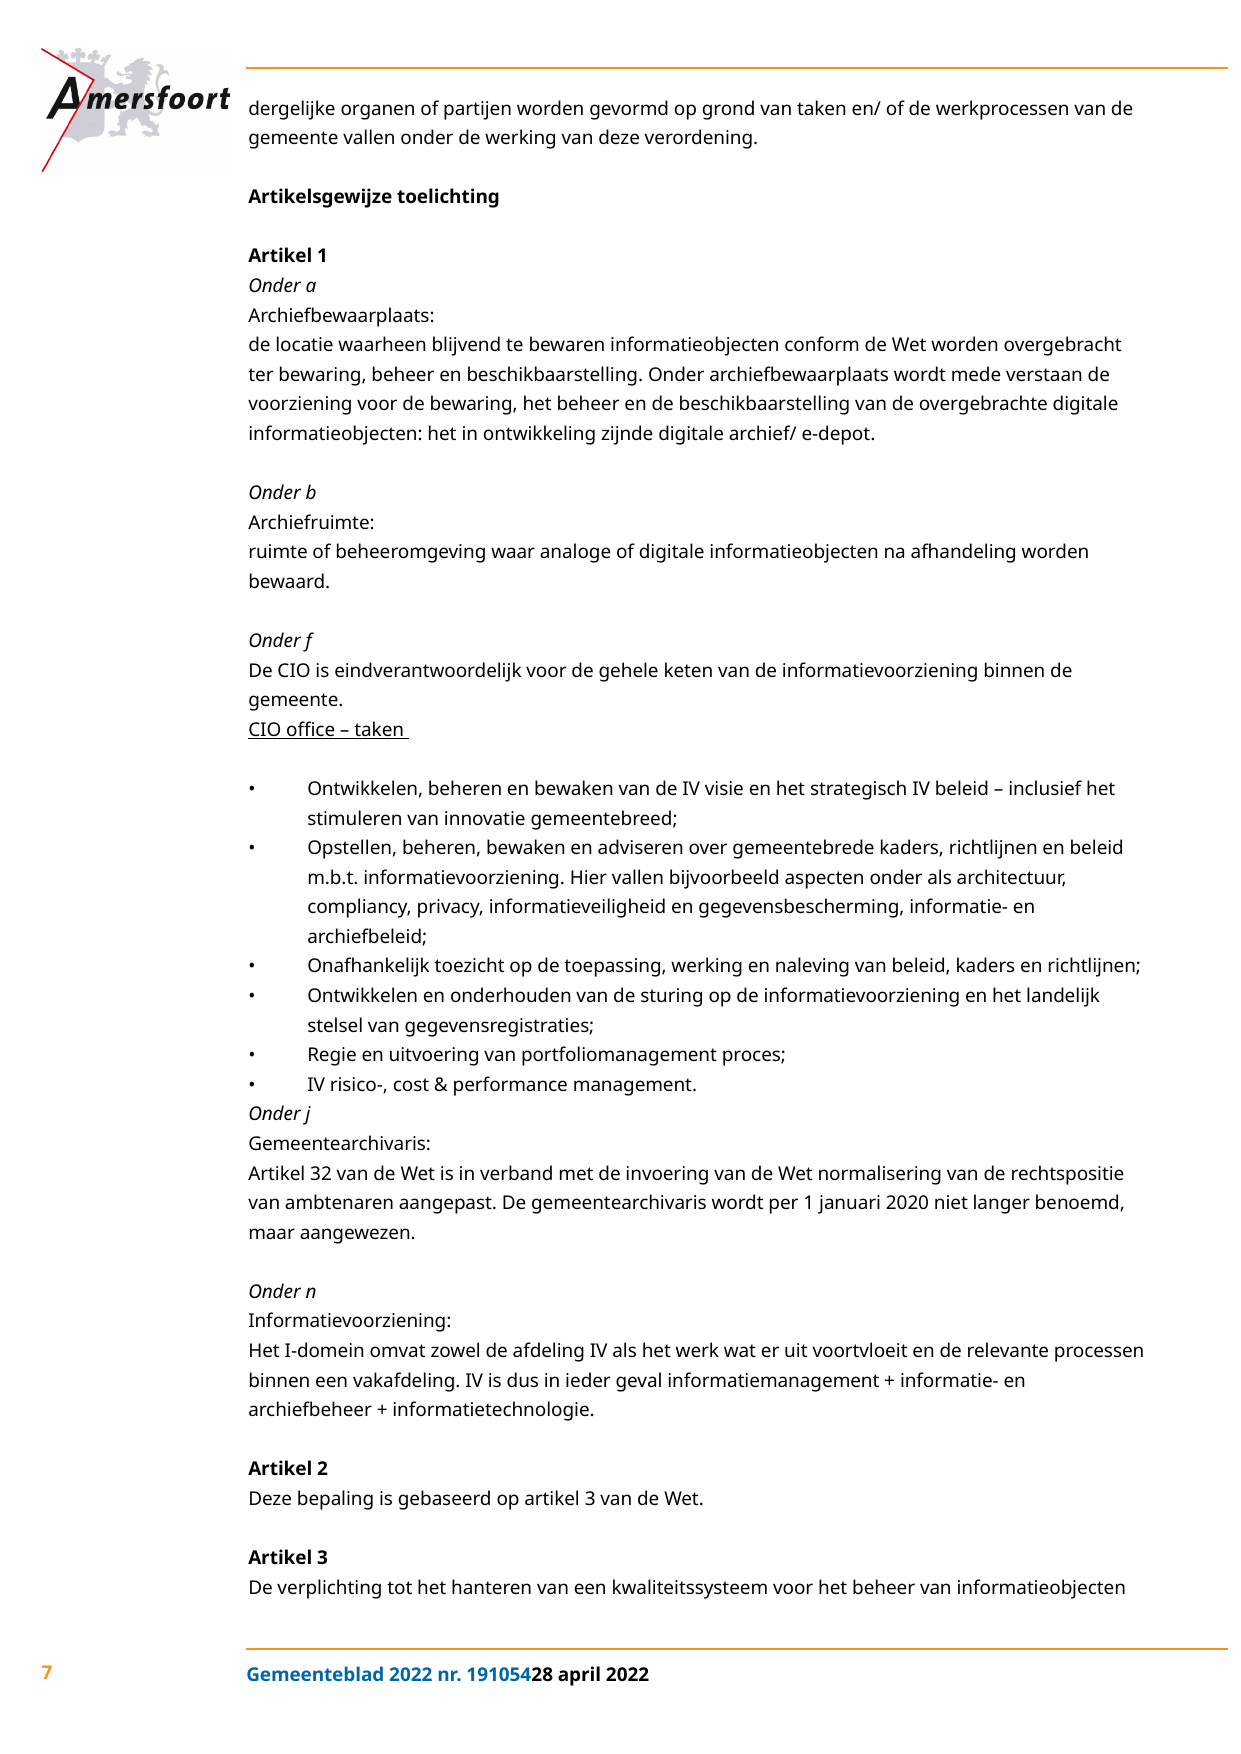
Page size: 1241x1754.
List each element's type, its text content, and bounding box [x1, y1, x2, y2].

list IV risico-, cost & performance management. [248, 1071, 1152, 1097]
text Artikel 32 van de Wet is in verband met de invoering van de Wet normalisering van de rechtspositie van ambtenaren aangepast. De gemeentearchivaris wordt per 1 januari 2020 niet langer benoemd, maar aangewezen. [248, 1160, 1152, 1245]
text Gemeentearchivaris: [248, 1130, 1152, 1156]
text de locatie waarheen blijvend te bewaren informatieobjecten conform de Wet worden overgebracht ter bewaring, beheer en beschikbaarstelling. Onder archiefbewaarplaats wordt mede verstaan de voorziening voor de bewaring, het beheer en de beschikbaarstelling van de overgebrachte digitale informatieobjecten: het in ontwikkeling zijnde digitale archief/ e-depot. [248, 331, 1152, 446]
text Artikelsgewijze toelichting [248, 183, 1152, 209]
list Onafhankelijk toezicht op de toepassing, werking en naleving van beleid, kaders en richtlijnen; [248, 953, 1152, 978]
text Archiefruimte: [248, 509, 1152, 535]
text Artikel 2 [248, 1456, 1152, 1481]
text Artikel 3 [248, 1544, 1152, 1570]
text Onder j [248, 1101, 1152, 1126]
list Regie en uitvoering van portfoliomanagement proces; [248, 1041, 1152, 1067]
list Ontwikkelen, beheren en bewaken van de IV visie en het strategisch IV beleid – inclusief het stimuleren van innovatie gemeentebreed; [248, 775, 1152, 831]
text Onder n [248, 1278, 1152, 1304]
text Onder b [248, 479, 1152, 505]
text De verplichting tot het hanteren van een kwaliteitssysteem voor het beheer van informatieobjecten [248, 1574, 1152, 1600]
text Deze bepaling is gebaseerd op artikel 3 van de Wet. [248, 1485, 1152, 1511]
text Het I-domein omvat zowel de afdeling IV als het werk wat er uit voortvloeit en de relevante processen binnen een vakafdeling. IV is dus in ieder geval informatiemanagement + informatie- en archiefbeheer + informatietechnologie. [248, 1337, 1152, 1422]
text Archiefbewaarplaats: [248, 302, 1152, 328]
list Opstellen, beheren, bewaken en adviseren over gemeentebrede kaders, richtlijnen en beleid m.b.t. informatievoorziening. Hier vallen bijvoorbeeld aspecten onder als architectuur, compliancy, privacy, informatieveiligheid en gegevensbescherming, informatie- en archiefbeleid; [248, 834, 1152, 949]
text dergelijke organen of partijen worden gevormd op grond van taken en/ of de werkprocessen van de gemeente vallen onder de werking van deze verordening. [248, 95, 1152, 150]
text Artikel 1 [248, 243, 1152, 268]
text Onder f [248, 627, 1152, 653]
picture [41, 47, 231, 172]
text ruimte of beheeromgeving waar analoge of digitale informatieobjecten na afhandeling worden bewaard. [248, 538, 1152, 594]
list Ontwikkelen en onderhouden van de sturing op de informatievoorziening en het landelijk stelsel van gegevensregistraties; [248, 982, 1152, 1038]
text Onder a [248, 272, 1152, 298]
text De CIO is eindverantwoordelijk voor de gehele keten van de informatievoorziening binnen de gemeente. [248, 657, 1152, 712]
text Informatievoorziening: [248, 1308, 1152, 1333]
text CIO office – taken [248, 716, 1152, 742]
